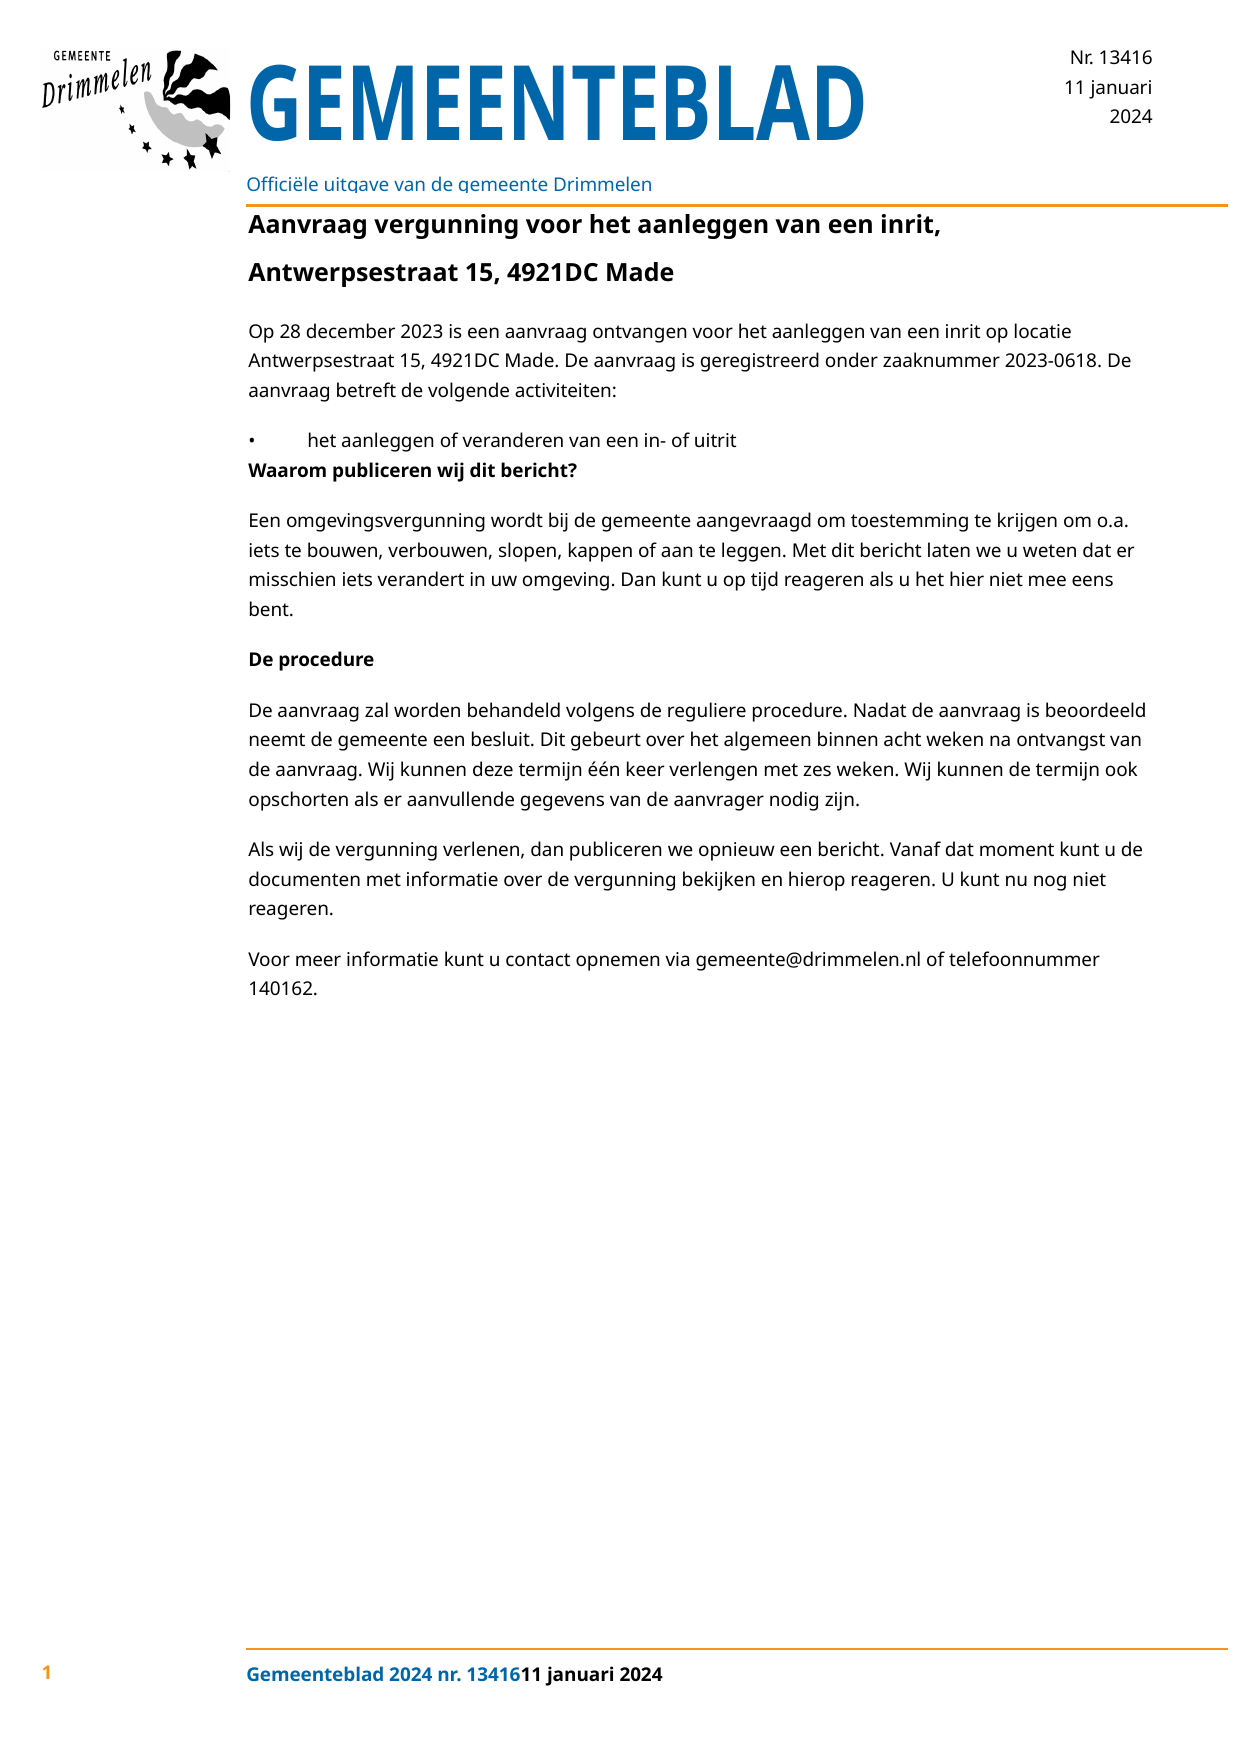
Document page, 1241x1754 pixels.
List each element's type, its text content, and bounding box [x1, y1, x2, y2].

text Een omgevingsvergunning wordt bij de gemeente aangevraagd om toestemming te krijgen om o.a. iets te bouwen, verbouwen, slopen, kappen of aan te leggen. Met dit bericht laten we u weten dat er misschien iets verandert in uw omgeving. Dan kunt u op tijd reageren als u het hier niet mee eens bent. [248, 507, 1152, 622]
text Waarom publiceren wij dit bericht? [248, 457, 1152, 483]
text Aanvraag vergunning voor het aanleggen van een inrit, Antwerpsestraat 15, 4921DC Made [248, 207, 1152, 288]
text Voor meer informatie kunt u contact opnemen via gemeente@drimmelen.nl of telefoonnummer 140162. [248, 946, 1152, 1001]
list het aanleggen of veranderen van een in- of uitrit [248, 427, 1152, 453]
text Als wij de vergunning verlenen, dan publiceren we opnieuw een bericht. Vanaf dat moment kunt u de documenten met informatie over de vergunning bekijken en hierop reageren. U kunt nu nog niet reageren. [248, 836, 1152, 921]
picture [41, 47, 231, 172]
text De aanvraag zal worden behandeld volgens de reguliere procedure. Nadat de aanvraag is beoordeeld neemt de gemeente een besluit. Dit gebeurt over het algemeen binnen acht weken na ontvangst van de aanvraag. Wij kunnen deze termijn één keer verlengen met zes weken. Wij kunnen de termijn ook opschorten als er aanvullende gegevens van de aanvrager nodig zijn. [248, 697, 1152, 812]
text Op 28 december 2023 is een aanvraag ontvangen voor het aanleggen van een inrit op locatie Antwerpsestraat 15, 4921DC Made. De aanvraag is geregistreerd onder zaaknummer 2023-0618. De aanvraag betreft de volgende activiteiten: [248, 318, 1152, 403]
text De procedure [248, 647, 1152, 672]
